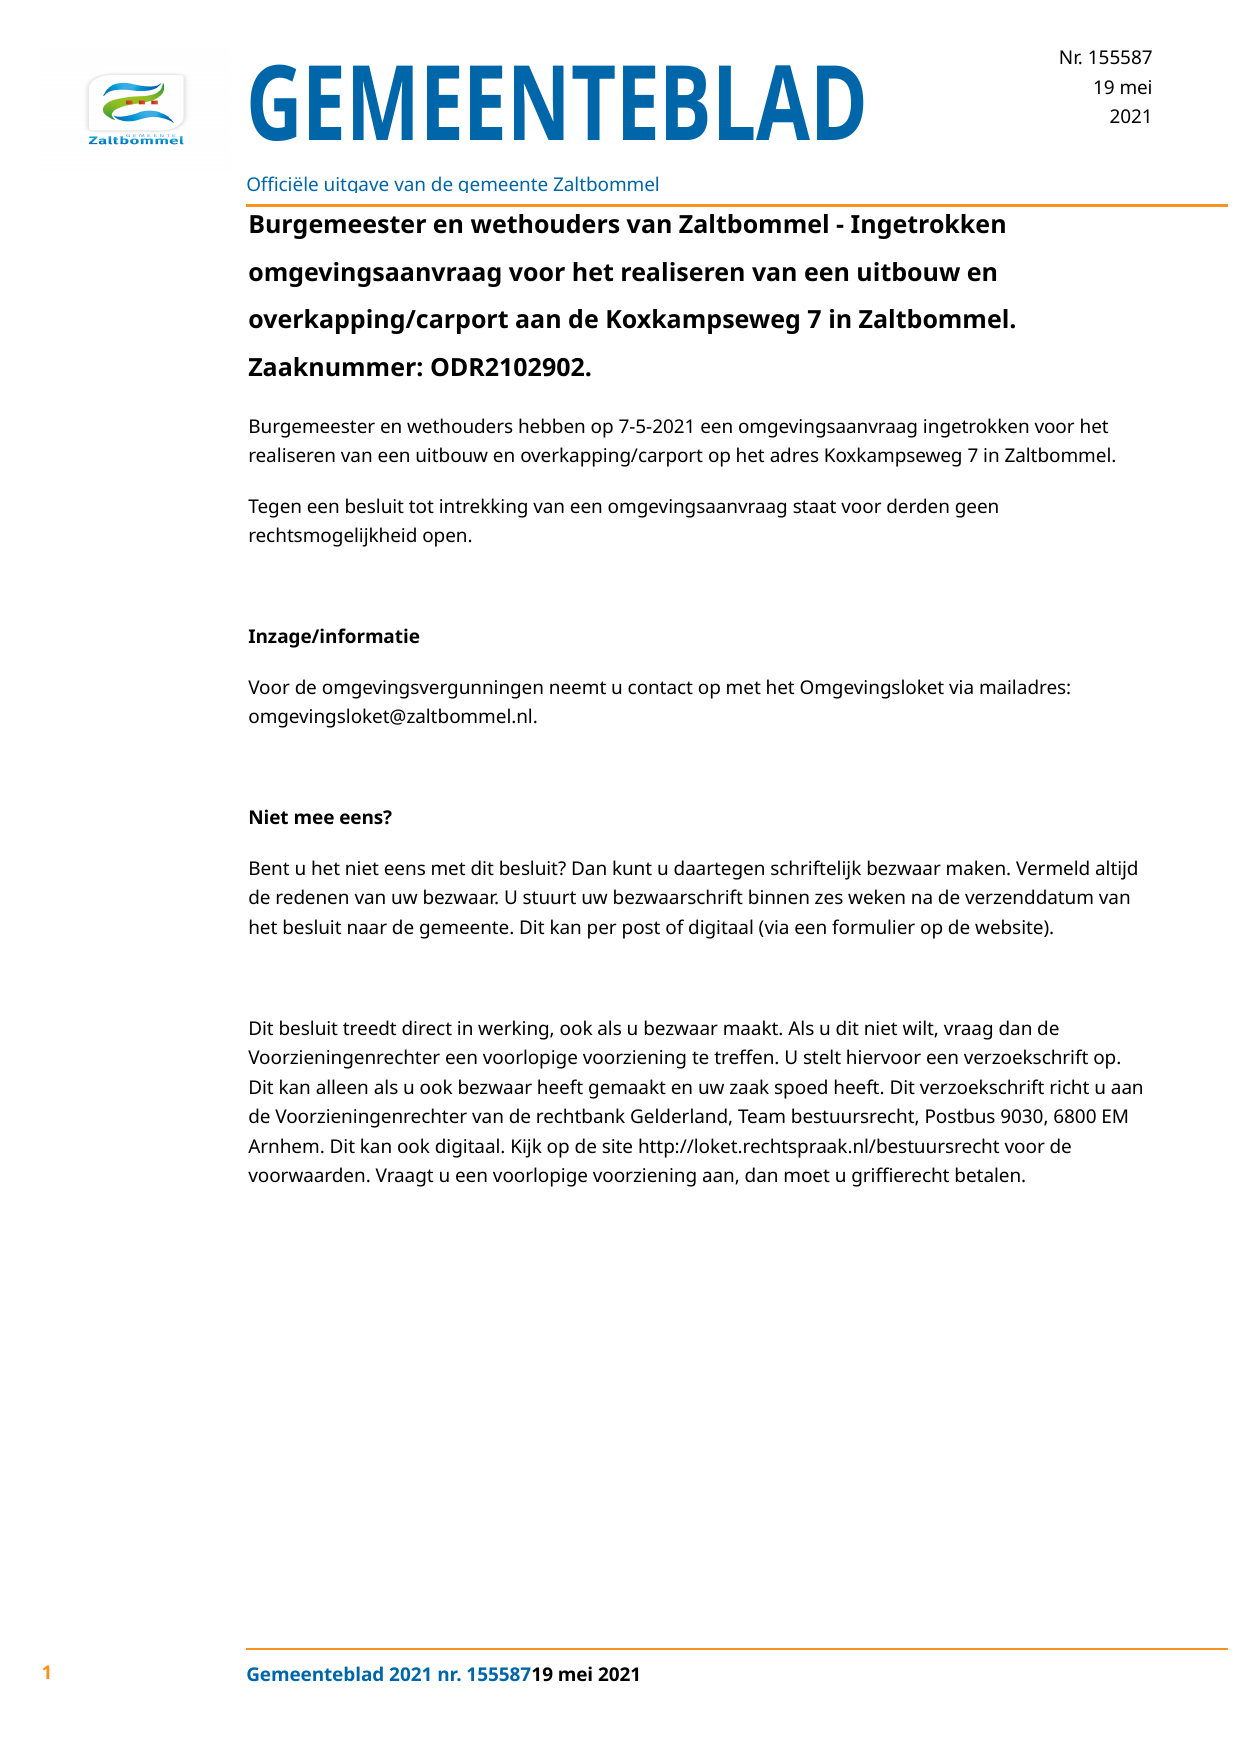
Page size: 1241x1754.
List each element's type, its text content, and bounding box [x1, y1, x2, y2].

text Dit besluit treedt direct in werking, ook als u bezwaar maakt. Als u dit niet wilt, vraag dan de Voorzieningenrechter een voorlopige voorziening te treffen. U stelt hiervoor een verzoekschrift op. Dit kan alleen als u ook bezwaar heeft gemaakt en uw zaak spoed heeft. Dit verzoekschrift richt u aan de Voorzieningenrechter van de rechtbank Gelderland, Team bestuursrecht, Postbus 9030, 6800 EM Arnhem. Dit kan ook digitaal. Kijk op de site http://loket.rechtspraak.nl/bestuursrecht voor de voorwaarden. Vraagt u een voorlopige voorziening aan, dan moet u griffierecht betalen. [248, 1015, 1152, 1188]
text Niet mee eens? [248, 804, 1152, 830]
text Burgemeester en wethouders hebben op 7-5-2021 een omgevingsaanvraag ingetrokken voor het realiseren van een uitbouw en overkapping/carport op het adres Koxkampseweg 7 in Zaltbommel. [248, 413, 1152, 468]
text Inzage/informatie [248, 623, 1152, 649]
text Voor de omgevingsvergunningen neemt u contact op met het Omgevingsloket via mailadres: omgevingsloket@zaltbommel.nl. [248, 674, 1152, 729]
picture [41, 47, 231, 172]
text Tegen een besluit tot intrekking van een omgevingsaanvraag staat voor derden geen rechtsmogelijkheid open. [248, 493, 1152, 548]
text Bent u het niet eens met dit besluit? Dan kunt u daartegen schriftelijk bezwaar maken. Vermeld altijd de redenen van uw bezwaar. U stuurt uw bezwaarschrift binnen zes weken na de verzenddatum van het besluit naar de gemeente. Dit kan per post of digitaal (via een formulier op de website). [248, 855, 1152, 940]
text Burgemeester en wethouders van Zaltbommel - Ingetrokken omgevingsaanvraag voor het realiseren van een uitbouw en overkapping/carport aan de Koxkampseweg 7 in Zaltbommel. Zaaknummer: ODR2102902. [248, 207, 1152, 384]
